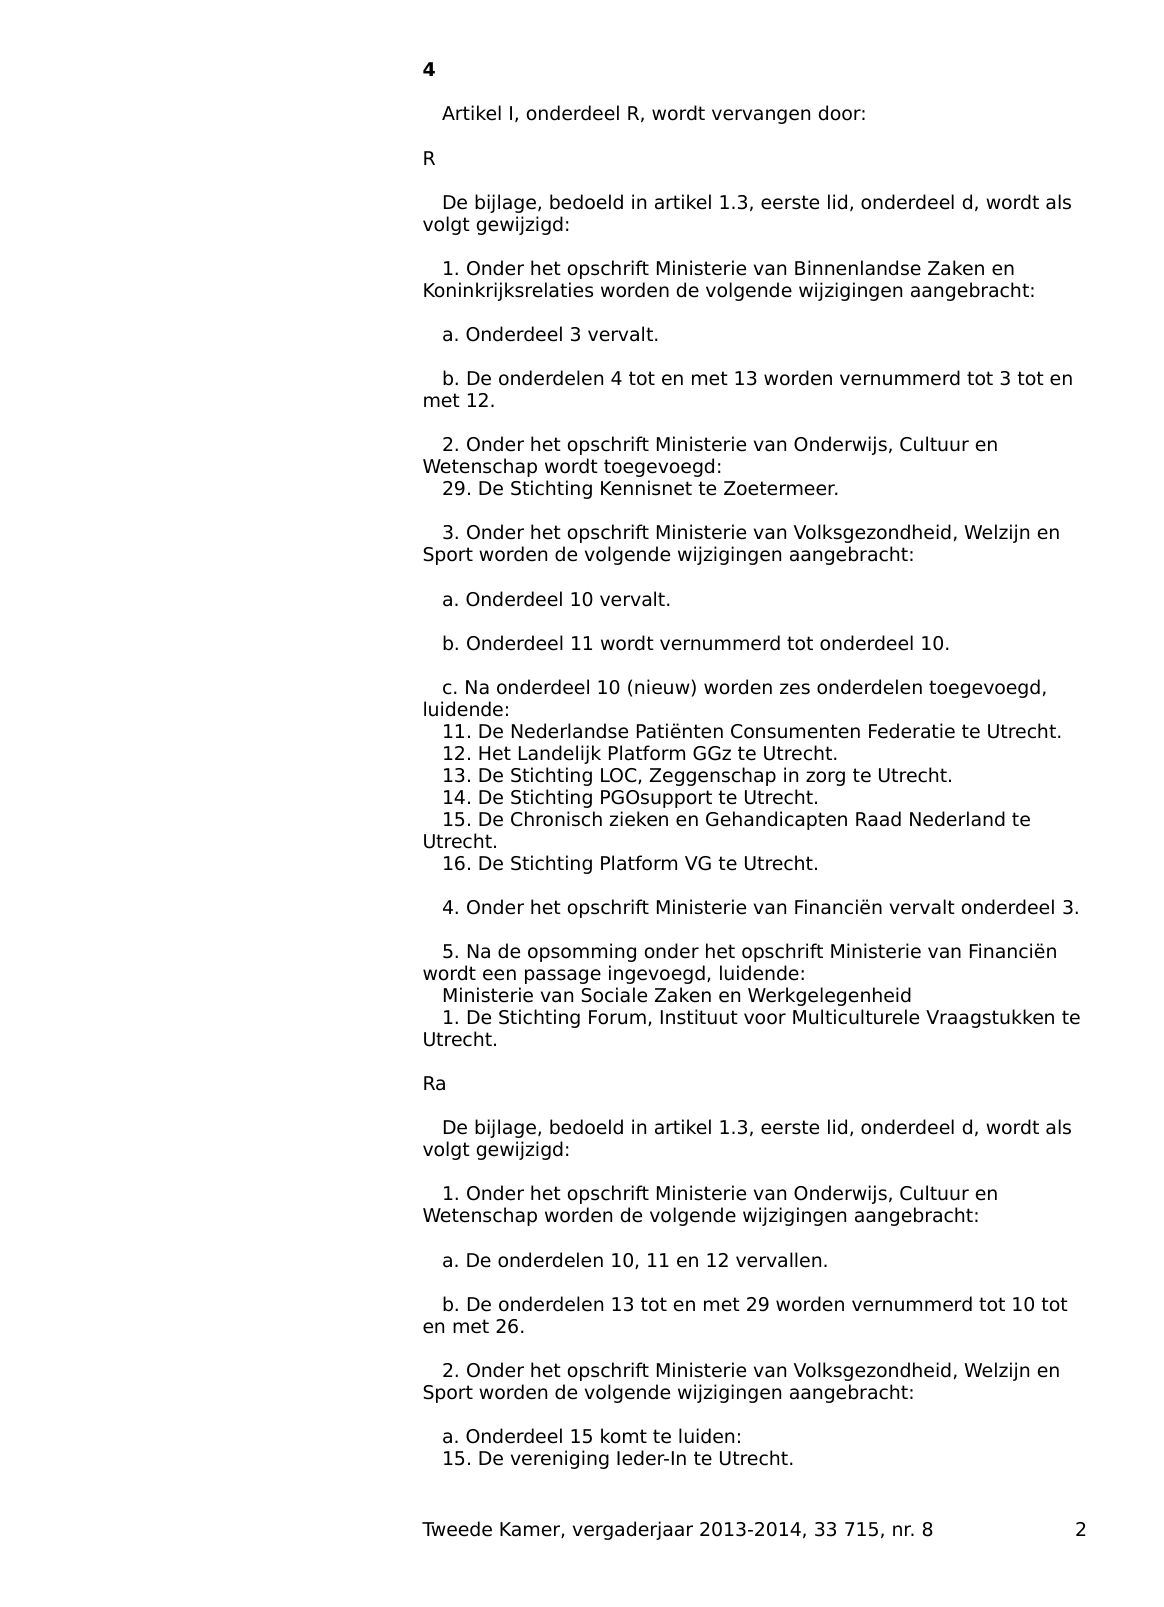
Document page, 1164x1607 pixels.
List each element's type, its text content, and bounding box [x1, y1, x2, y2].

subtitle Ra [422, 1073, 1087, 1095]
text De bijlage, bedoeld in artikel 1.3, eerste lid, onderdeel d, wordt als volgt gewijzigd: [422, 1117, 1087, 1161]
text 3. Onder het opschrift Ministerie van Volksgezondheid, Welzijn en Sport worden de volgende wijzigingen aangebracht: [422, 522, 1087, 566]
text 1. Onder het opschrift Ministerie van Onderwijs, Cultuur en Wetenschap worden de volgende wijzigingen aangebracht: [422, 1183, 1087, 1227]
text 1. Onder het opschrift Ministerie van Binnenlandse Zaken en Koninkrijksrelaties worden de volgende wijzigingen aangebracht: [422, 258, 1087, 302]
text c. Na onderdeel 10 (nieuw) worden zes onderdelen toegevoegd, luidende: [422, 677, 1087, 721]
text 4. Onder het opschrift Ministerie van Financiën vervalt onderdeel 3. [422, 897, 1087, 919]
text 13. De Stichting LOC, Zeggenschap in zorg te Utrecht. [422, 765, 1087, 787]
text Artikel I, onderdeel R, wordt vervangen door: [422, 103, 1087, 125]
text a. De onderdelen 10, 11 en 12 vervallen. [422, 1249, 1087, 1271]
text b. De onderdelen 4 tot en met 13 worden vernummerd tot 3 tot en met 12. [422, 368, 1087, 412]
text a. Onderdeel 3 vervalt. [422, 324, 1087, 346]
text b. De onderdelen 13 tot en met 29 worden vernummerd tot 10 tot en met 26. [422, 1294, 1087, 1338]
text 12. Het Landelijk Platform GGz te Utrecht. [422, 743, 1087, 765]
text 15. De Chronisch zieken en Gehandicapten Raad Nederland te Utrecht. [422, 809, 1087, 853]
text 14. De Stichting PGOsupport te Utrecht. [422, 787, 1087, 809]
subtitle R [422, 147, 1087, 169]
text 16. De Stichting Platform VG te Utrecht. [422, 853, 1087, 874]
text a. Onderdeel 15 komt te luiden: [422, 1426, 1087, 1448]
text b. Onderdeel 11 wordt vernummerd tot onderdeel 10. [422, 633, 1087, 654]
text 2. Onder het opschrift Ministerie van Onderwijs, Cultuur en Wetenschap wordt toegevoegd: [422, 434, 1087, 478]
text 1. De Stichting Forum, Instituut voor Multiculturele Vraagstukken te Utrecht. [422, 1007, 1087, 1051]
text Ministerie van Sociale Zaken en Werkgelegenheid [422, 985, 1087, 1007]
subtitle 4 [422, 59, 1087, 81]
text a. Onderdeel 10 vervalt. [422, 588, 1087, 610]
text 2. Onder het opschrift Ministerie van Volksgezondheid, Welzijn en Sport worden de volgende wijzigingen aangebracht: [422, 1360, 1087, 1404]
text De bijlage, bedoeld in artikel 1.3, eerste lid, onderdeel d, wordt als volgt gewijzigd: [422, 192, 1087, 236]
text 5. Na de opsomming onder het opschrift Ministerie van Financiën wordt een passage ingevoegd, luidende: [422, 941, 1087, 985]
text 15. De vereniging Ieder-In te Utrecht. [422, 1448, 1087, 1470]
text 11. De Nederlandse Patiënten Consumenten Federatie te Utrecht. [422, 721, 1087, 743]
text 29. De Stichting Kennisnet te Zoetermeer. [422, 478, 1087, 500]
